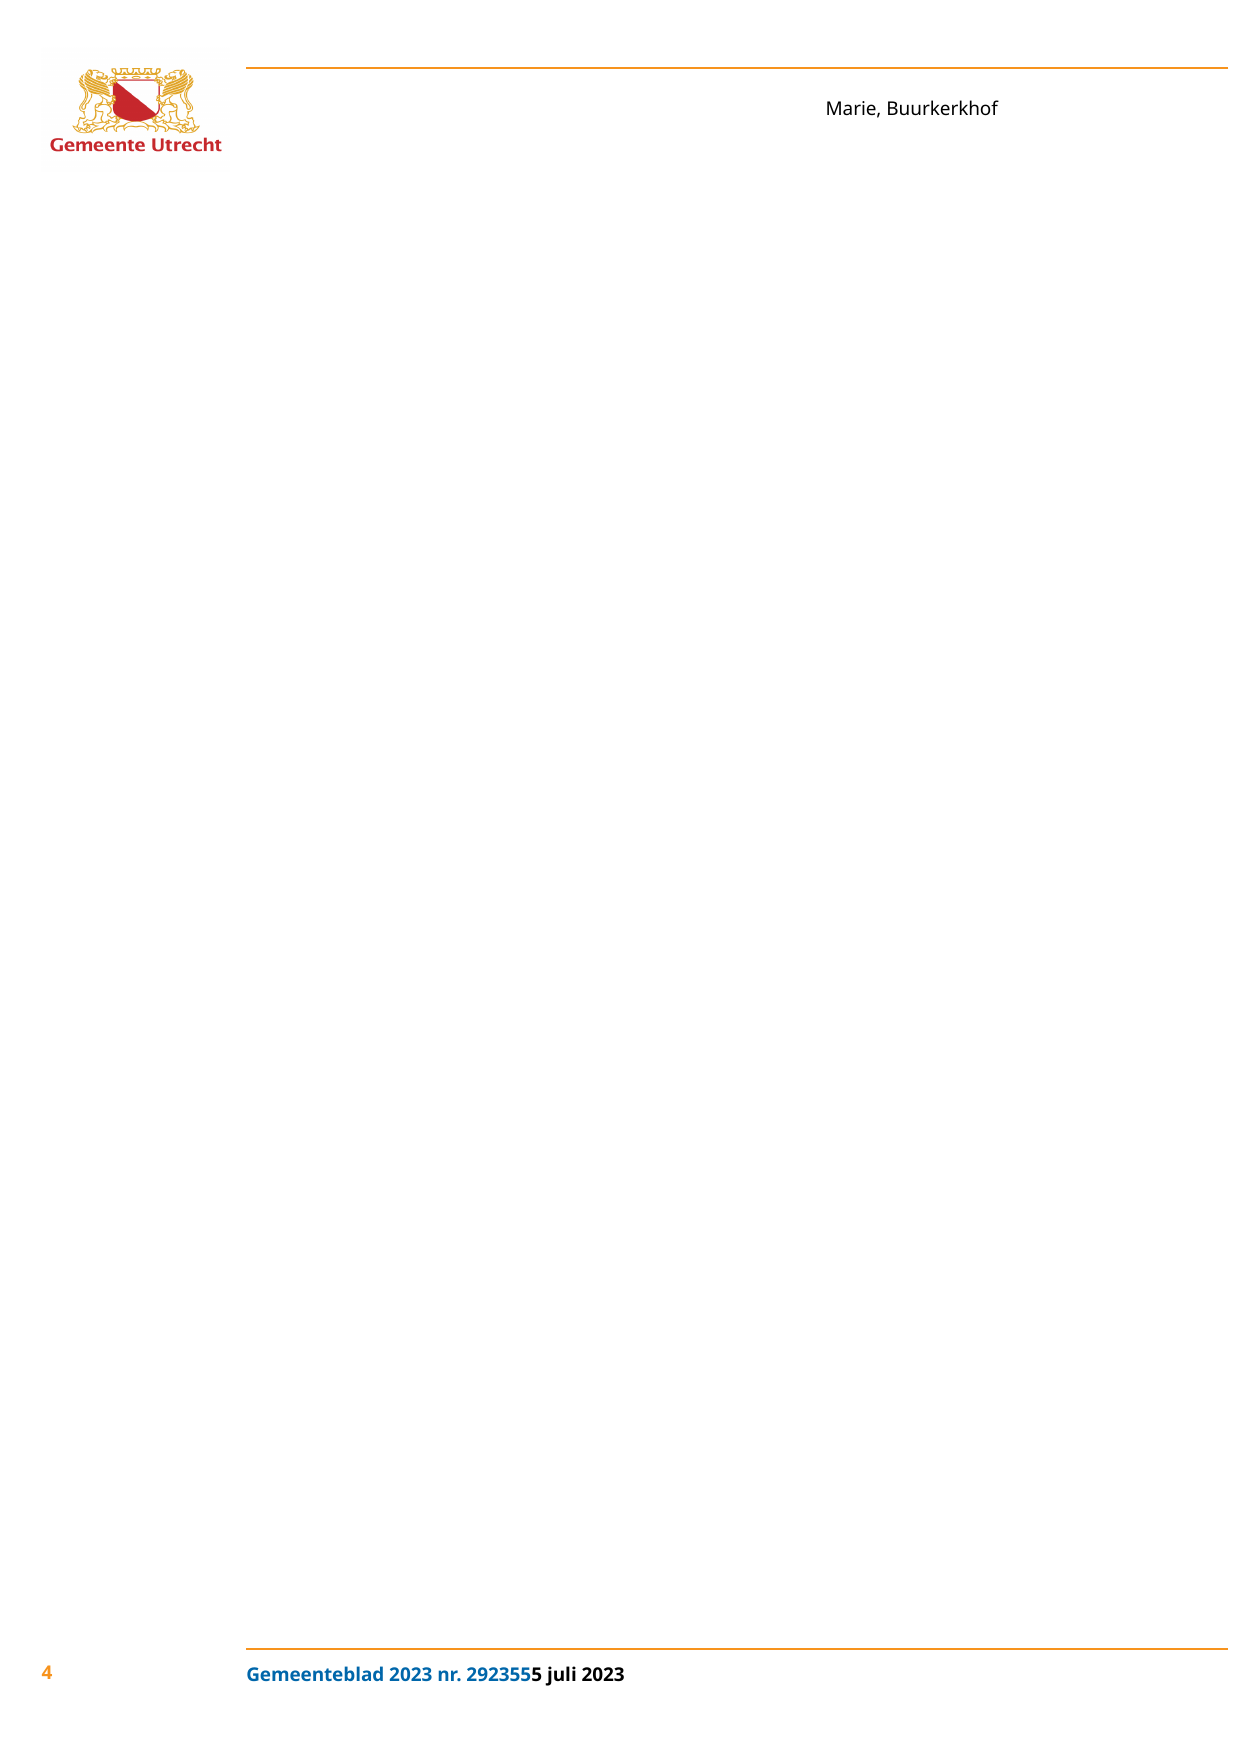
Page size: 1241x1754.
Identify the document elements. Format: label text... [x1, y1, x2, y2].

table_cell [681, 95, 825, 121]
table_cell [392, 95, 537, 121]
picture [41, 47, 231, 172]
table_cell [537, 95, 681, 121]
table_cell [1007, 95, 1152, 121]
table_cell [248, 95, 392, 121]
table_cell Marie, Buurkerkhof [825, 95, 1007, 121]
